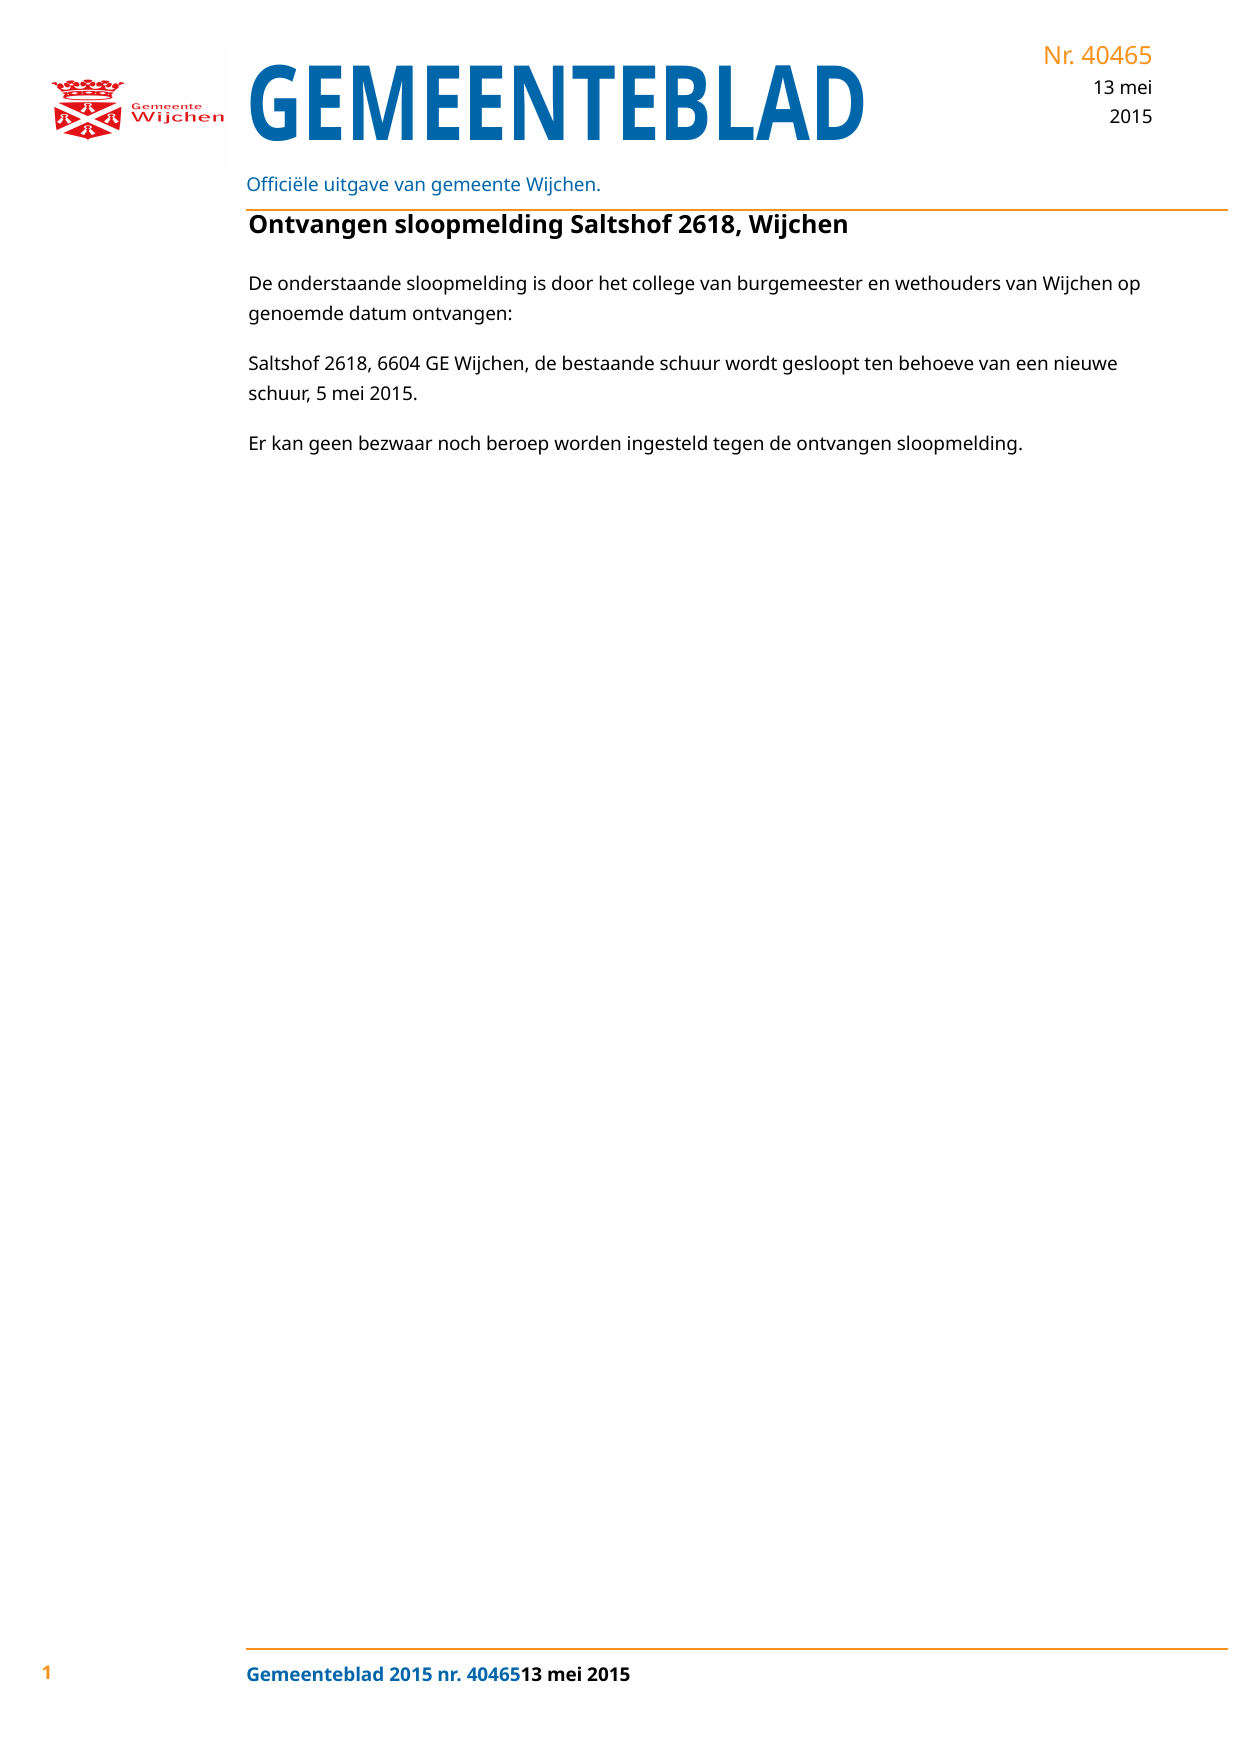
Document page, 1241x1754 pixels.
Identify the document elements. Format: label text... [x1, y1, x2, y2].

text De onderstaande sloopmelding is door het college van burgemeester en wethouders van Wijchen op genoemde datum ontvangen: [248, 270, 1152, 326]
picture [41, 47, 231, 172]
text Er kan geen bezwaar noch beroep worden ingesteld tegen de ontvangen sloopmelding. [248, 430, 1152, 456]
text Ontvangen sloopmelding Saltshof 2618, Wijchen [248, 211, 1152, 241]
text Saltshof 2618, 6604 GE Wijchen, de bestaande schuur wordt gesloopt ten behoeve van een nieuwe schuur, 5 mei 2015. [248, 350, 1152, 406]
